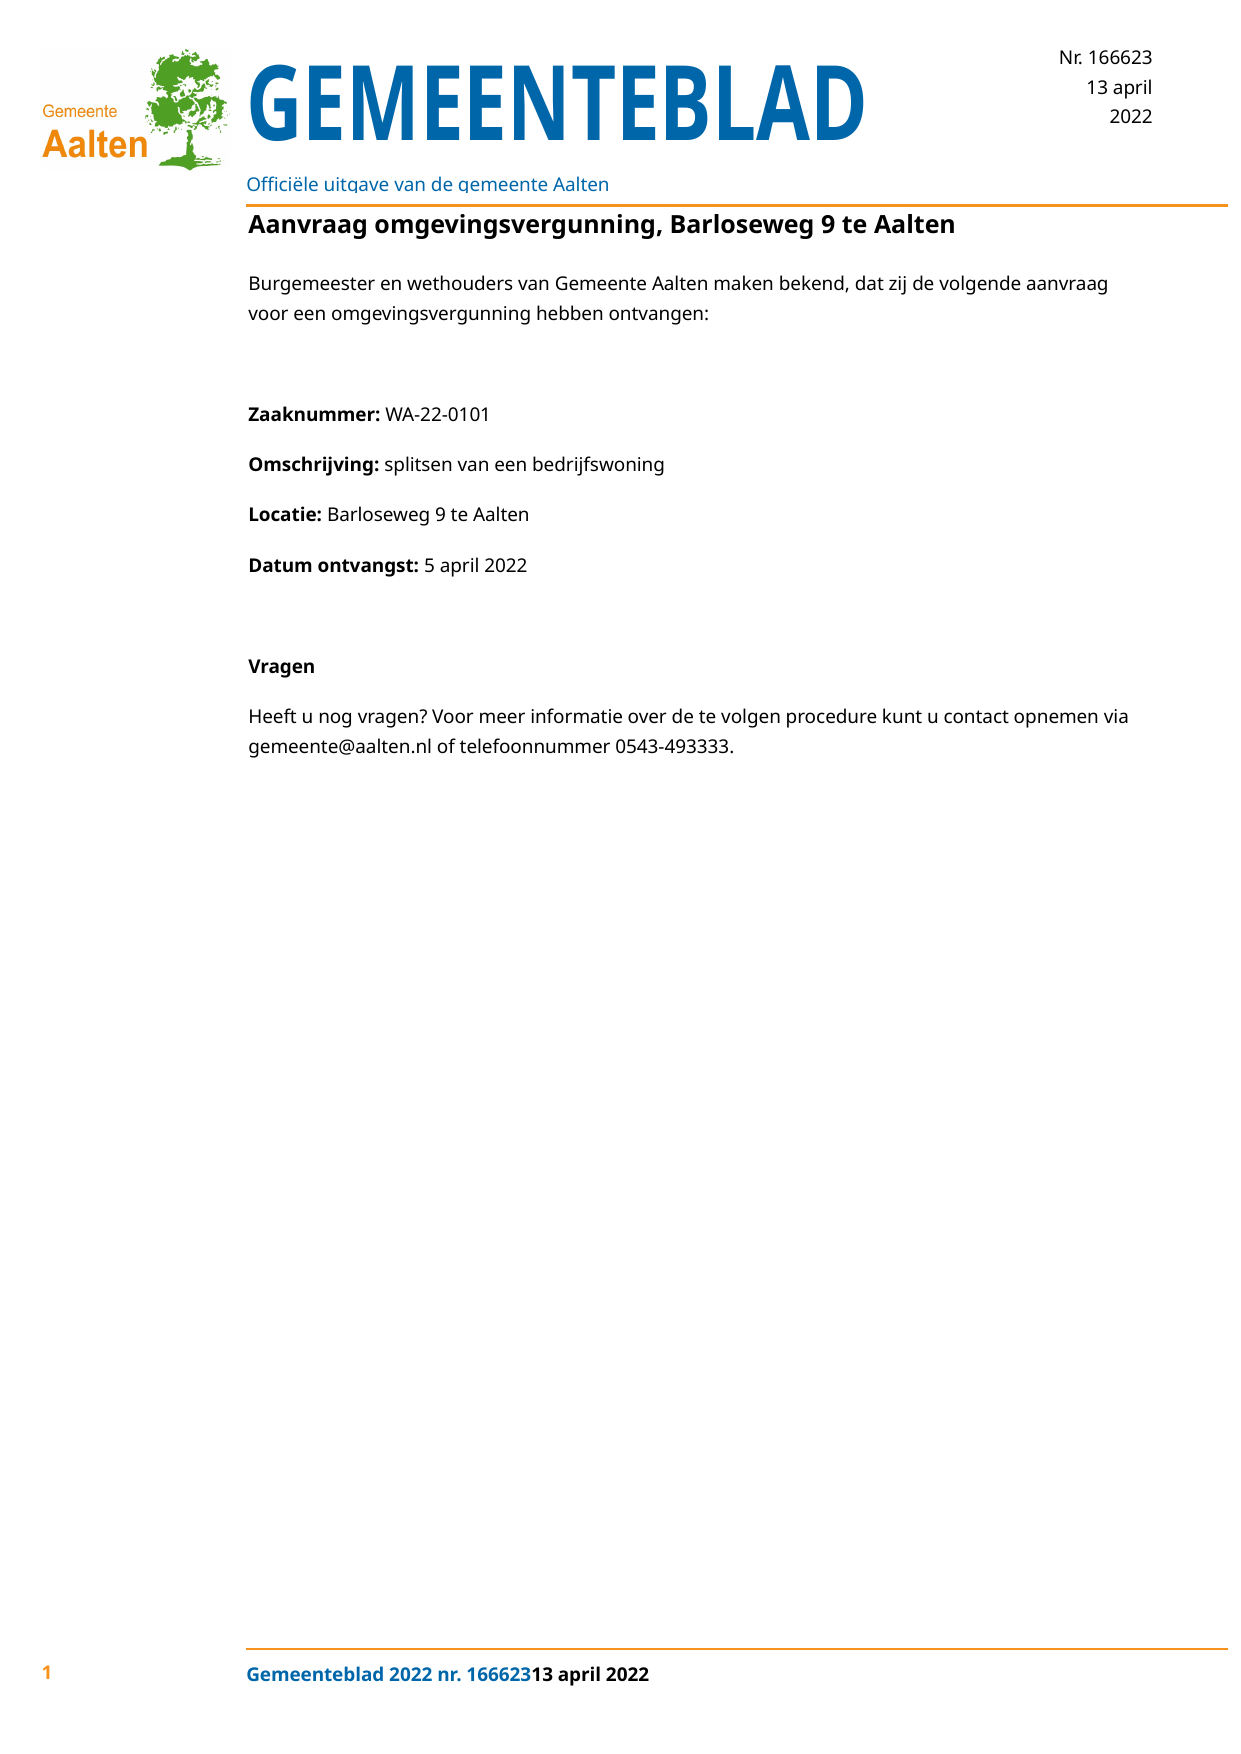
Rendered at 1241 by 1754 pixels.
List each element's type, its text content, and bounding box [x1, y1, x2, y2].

text Burgemeester en wethouders van Gemeente Aalten maken bekend, dat zij de volgende aanvraag voor een omgevingsvergunning hebben ontvangen: [248, 270, 1152, 326]
text Vragen [248, 653, 1152, 678]
text Zaaknummer: WA-22-0101 [248, 401, 1152, 426]
text Heeft u nog vragen? Voor meer informatie over de te volgen procedure kunt u contact opnemen via gemeente@aalten.nl of telefoonnummer 0543-493333. [248, 703, 1152, 758]
text Aanvraag omgevingsvergunning, Barloseweg 9 te Aalten [248, 207, 1152, 241]
text Datum ontvangst: 5 april 2022 [248, 552, 1152, 578]
picture [41, 47, 231, 172]
text Locatie: Barloseweg 9 te Aalten [248, 502, 1152, 527]
text Omschrijving: splitsen van een bedrijfswoning [248, 451, 1152, 477]
